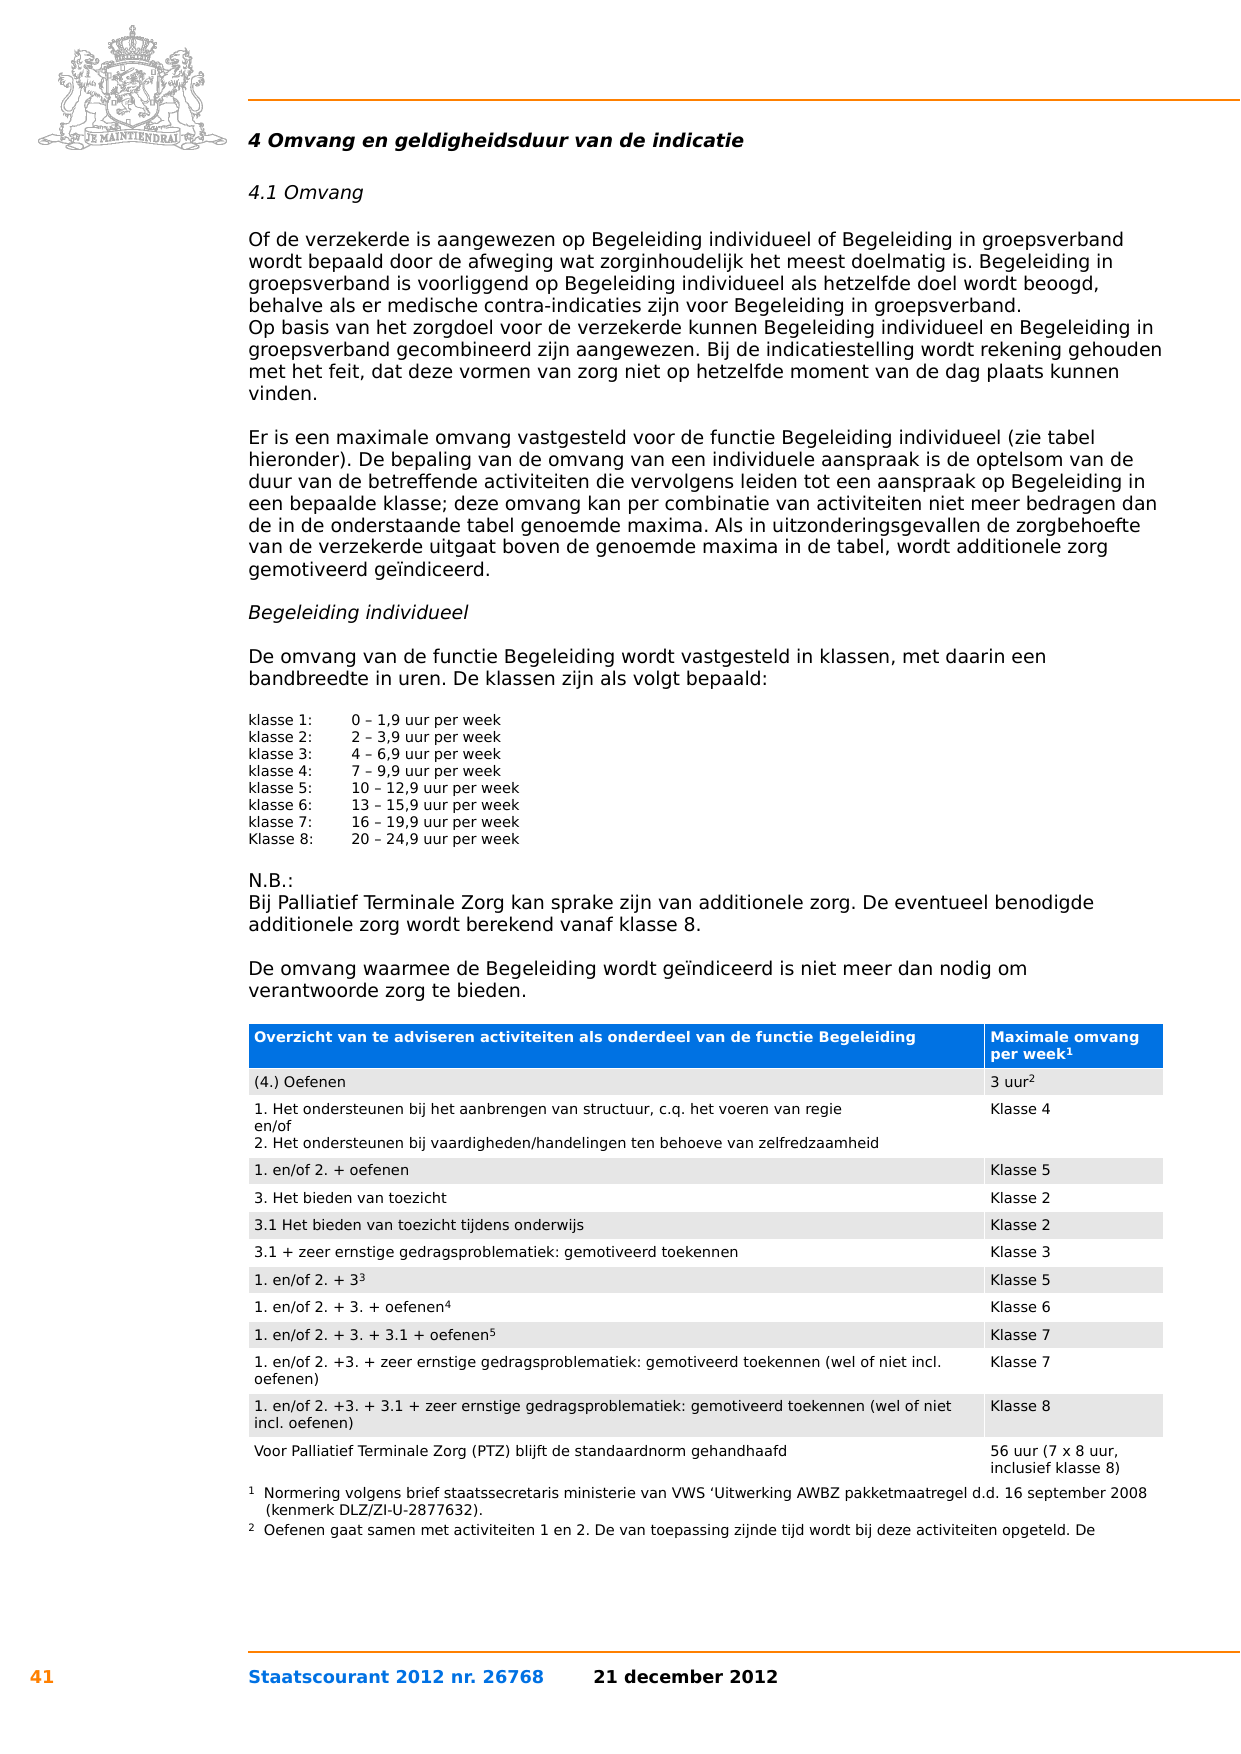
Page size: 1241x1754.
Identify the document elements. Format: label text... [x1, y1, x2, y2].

text Of de verzekerde is aangewezen op Begeleiding individueel of Begeleiding in groepsverband wordt bepaald door de afweging wat zorginhoudelijk het meest doelmatig is. Begeleiding in groepsverband is voorliggend op Begeleiding individueel als hetzelfde doel wordt beoogd, behalve als er medische contra-indicaties zijn voor Begeleiding in groepsverband. [248, 229, 1163, 317]
table_cell klasse 4: [248, 763, 345, 780]
table_cell Klasse 7 [985, 1322, 1163, 1348]
table_cell Klasse 4 [985, 1096, 1163, 1156]
table_header 0 – 1,9 uur per week [345, 712, 1163, 729]
table_cell 1. Het ondersteunen bij het aanbrengen van structuur, c.q. het voeren van regie en/of 2. Het ondersteunen bij vaardigheden/handelingen ten behoeve van zelfredzaamheid [249, 1096, 984, 1156]
table_cell 13 – 15,9 uur per week [345, 797, 1163, 814]
text Op basis van het zorgdoel voor de verzekerde kunnen Begeleiding individueel en Begeleiding in groepsverband gecombineerd zijn aangewezen. Bij de indicatiestelling wordt rekening gehouden met het feit, dat deze vormen van zorg niet op hetzelfde moment van de dag plaats kunnen vinden. [248, 317, 1163, 405]
table_cell Klasse 8 [985, 1394, 1163, 1437]
table_cell Klasse 2 [985, 1185, 1163, 1211]
text N.B.: [248, 870, 1163, 892]
table_cell 3.1 Het bieden van toezicht tijdens onderwijs [249, 1212, 984, 1239]
table_cell Klasse 7 [985, 1349, 1163, 1393]
subtitle 4.1 Omvang [248, 182, 1163, 204]
table_cell 56 uur (7 x 8 uur, inclusief klasse 8) [985, 1438, 1163, 1481]
table_cell 1 Normering volgens brief staatssecretaris ministerie van VWS ‘Uitwerking AWBZ pakketmaatregel d.d. 16 september 2008 (kenmerk DLZ/ZI-U-2877632). 2 Oefenen gaat samen met activiteiten 1 en 2. De van toepassing zijnde tijd wordt bij deze activiteiten opgeteld. De [248, 1483, 1163, 1539]
text Er is een maximale omvang vastgesteld voor de functie Begeleiding individueel (zie tabel hieronder). De bepaling van de omvang van een individuele aanspraak is de optelsom van de duur van de betreffende activiteiten die vervolgens leiden tot een aanspraak op Begeleiding in een bepaalde klasse; deze omvang kan per combinatie van activiteiten niet meer bedragen dan de in de onderstaande tabel genoemde maxima. Als in uitzonderingsgevallen de zorgbehoefte van de verzekerde uitgaat boven de genoemde maxima in de tabel, wordt additionele zorg gemotiveerd geïndiceerd. [248, 427, 1163, 580]
picture [38, 25, 227, 150]
table_header klasse 1: [248, 712, 345, 729]
table_cell 16 – 19,9 uur per week [345, 814, 1163, 831]
table_cell klasse 3: [248, 746, 345, 763]
table_cell Klasse 8: [248, 831, 345, 848]
table_cell klasse 6: [248, 797, 345, 814]
subtitle Begeleiding individueel [248, 602, 1163, 624]
table_cell Klasse 2 [985, 1212, 1163, 1239]
table_cell 1. en/of 2. +3. + zeer ernstige gedragsproblematiek: gemotiveerd toekennen (wel of niet incl. oefenen) [249, 1349, 984, 1393]
table_cell klasse 5: [248, 780, 345, 797]
table_cell 3 uur2 [985, 1069, 1163, 1095]
table_cell 20 – 24,9 uur per week [345, 831, 1163, 848]
table_cell Klasse 5 [985, 1158, 1163, 1184]
table_cell Klasse 6 [985, 1295, 1163, 1321]
table_cell 3.1 + zeer ernstige gedragsproblematiek: gemotiveerd toekennen [249, 1240, 984, 1266]
table_cell 2 – 3,9 uur per week [345, 729, 1163, 746]
text De omvang van de functie Begeleiding wordt vastgesteld in klassen, met daarin een bandbreedte in uren. De klassen zijn als volgt bepaald: [248, 646, 1163, 690]
table_cell klasse 7: [248, 814, 345, 831]
subtitle 4 Omvang en geldigheidsduur van de indicatie [248, 130, 1163, 152]
table_cell 7 – 9,9 uur per week [345, 763, 1163, 780]
table_cell (4.) Oefenen [249, 1069, 984, 1095]
table_cell 10 – 12,9 uur per week [345, 780, 1163, 797]
table_cell 1. en/of 2. + 3. + 3.1 + oefenen5 [249, 1322, 984, 1348]
text Bij Palliatief Terminale Zorg kan sprake zijn van additionele zorg. De eventueel benodigde additionele zorg wordt berekend vanaf klasse 8. [248, 892, 1163, 936]
table_cell klasse 2: [248, 729, 345, 746]
text De omvang waarmee de Begeleiding wordt geïndiceerd is niet meer dan nodig om verantwoorde zorg te bieden. [248, 957, 1163, 1001]
table_header Maximale omvang per week1 [985, 1024, 1163, 1068]
table_cell 1. en/of 2. + 33 [249, 1267, 984, 1293]
table_cell 3. Het bieden van toezicht [249, 1185, 984, 1211]
table_cell Klasse 3 [985, 1240, 1163, 1266]
table_cell Klasse 5 [985, 1267, 1163, 1293]
table_cell 1. en/of 2. + oefenen [249, 1158, 984, 1184]
table_cell Voor Palliatief Terminale Zorg (PTZ) blijft de standaardnorm gehandhaafd [249, 1438, 984, 1481]
table_cell 1. en/of 2. +3. + 3.1 + zeer ernstige gedragsproblematiek: gemotiveerd toekennen (wel of niet incl. oefenen) [249, 1394, 984, 1437]
table_cell 1. en/of 2. + 3. + oefenen4 [249, 1295, 984, 1321]
table_cell 4 – 6,9 uur per week [345, 746, 1163, 763]
table_header Overzicht van te adviseren activiteiten als onderdeel van de functie Begeleiding [249, 1024, 984, 1068]
